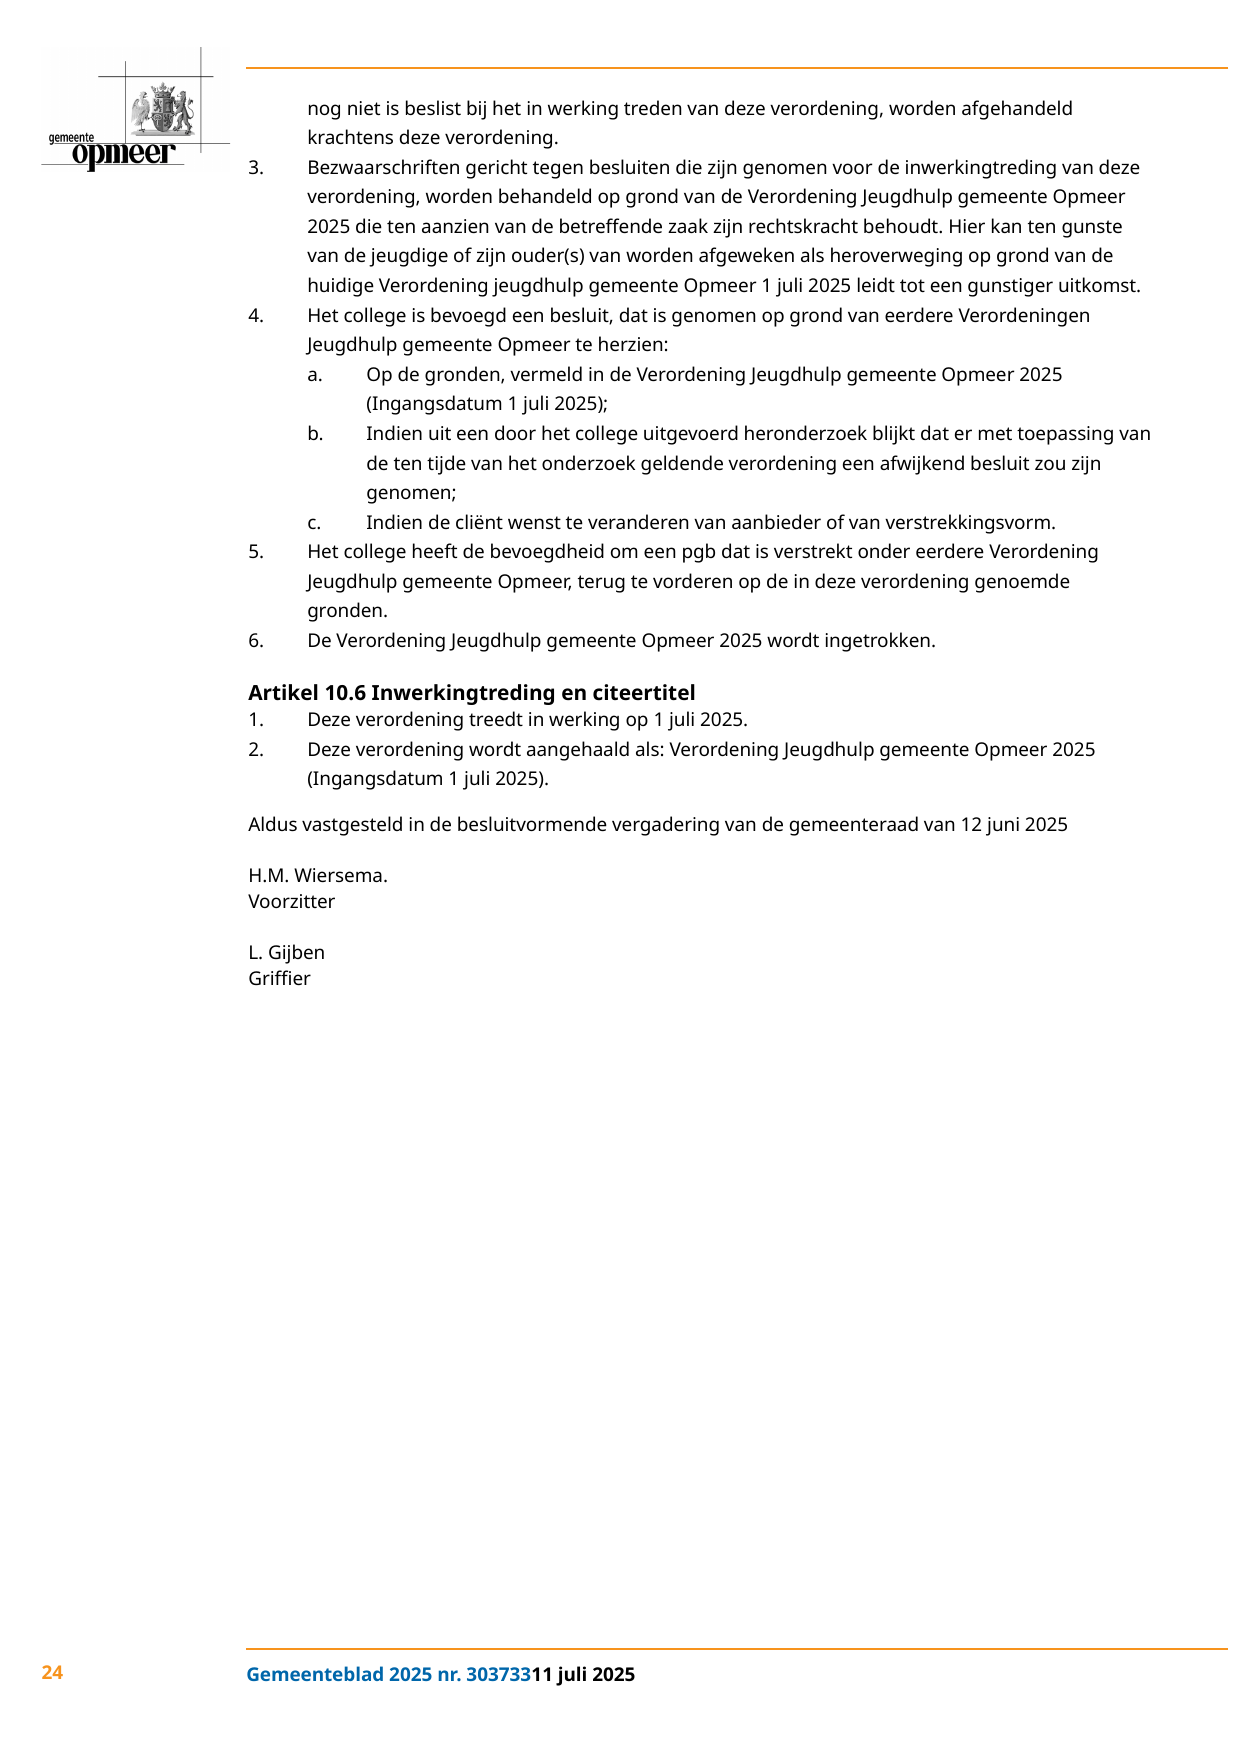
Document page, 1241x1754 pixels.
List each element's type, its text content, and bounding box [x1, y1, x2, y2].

list Het college is bevoegd een besluit, dat is genomen op grond van eerdere Verordeningen Jeugdhulp gemeente Opmeer te herzien: [248, 302, 1152, 357]
picture [41, 47, 231, 172]
list De Verordening Jeugdhulp gemeente Opmeer 2025 wordt ingetrokken. [248, 627, 1152, 653]
text H.M. Wiersema. [248, 862, 1152, 888]
list Deze verordening wordt aangehaald als: Verordening Jeugdhulp gemeente Opmeer 2025 (Ingangsdatum 1 juli 2025). [248, 736, 1152, 791]
list Indien uit een door het college uitgevoerd heronderzoek blijkt dat er met toepassing van de ten tijde van het onderzoek geldende verordening een afwijkend besluit zou zijn genomen; [307, 420, 1152, 505]
list Het college heeft de bevoegdheid om een pgb dat is verstrekt onder eerdere Verordening Jeugdhulp gemeente Opmeer, terug te vorderen op de in deze verordening genoemde gronden. [248, 538, 1152, 623]
text Aldus vastgesteld in de besluitvormende vergadering van de gemeenteraad van 12 juni 2025 [248, 811, 1152, 837]
text Griffier [248, 965, 1152, 991]
list Op de gronden, vermeld in de Verordening Jeugdhulp gemeente Opmeer 2025 (Ingangsdatum 1 juli 2025); [307, 361, 1152, 416]
text Voorzitter [248, 888, 1152, 914]
text Artikel 10.6 Inwerkingtreding en citeertitel [248, 678, 1152, 706]
list Deze verordening treedt in werking op 1 juli 2025. [248, 706, 1152, 732]
text L. Gijben [248, 939, 1152, 965]
list nog niet is beslist bij het in werking treden van deze verordening, worden afgehandeld krachtens deze verordening. [248, 95, 1152, 150]
list Indien de cliënt wenst te veranderen van aanbieder of van verstrekkingsvorm. [307, 509, 1152, 535]
list Bezwaarschriften gericht tegen besluiten die zijn genomen voor de inwerkingtreding van deze verordening, worden behandeld op grond van de Verordening Jeugdhulp gemeente Opmeer 2025 die ten aanzien van de betreffende zaak zijn rechtskracht behoudt. Hier kan ten gunste van de jeugdige of zijn ouder(s) van worden afgeweken als heroverweging op grond van de huidige Verordening jeugdhulp gemeente Opmeer 1 juli 2025 leidt tot een gunstiger uitkomst. [248, 154, 1152, 298]
